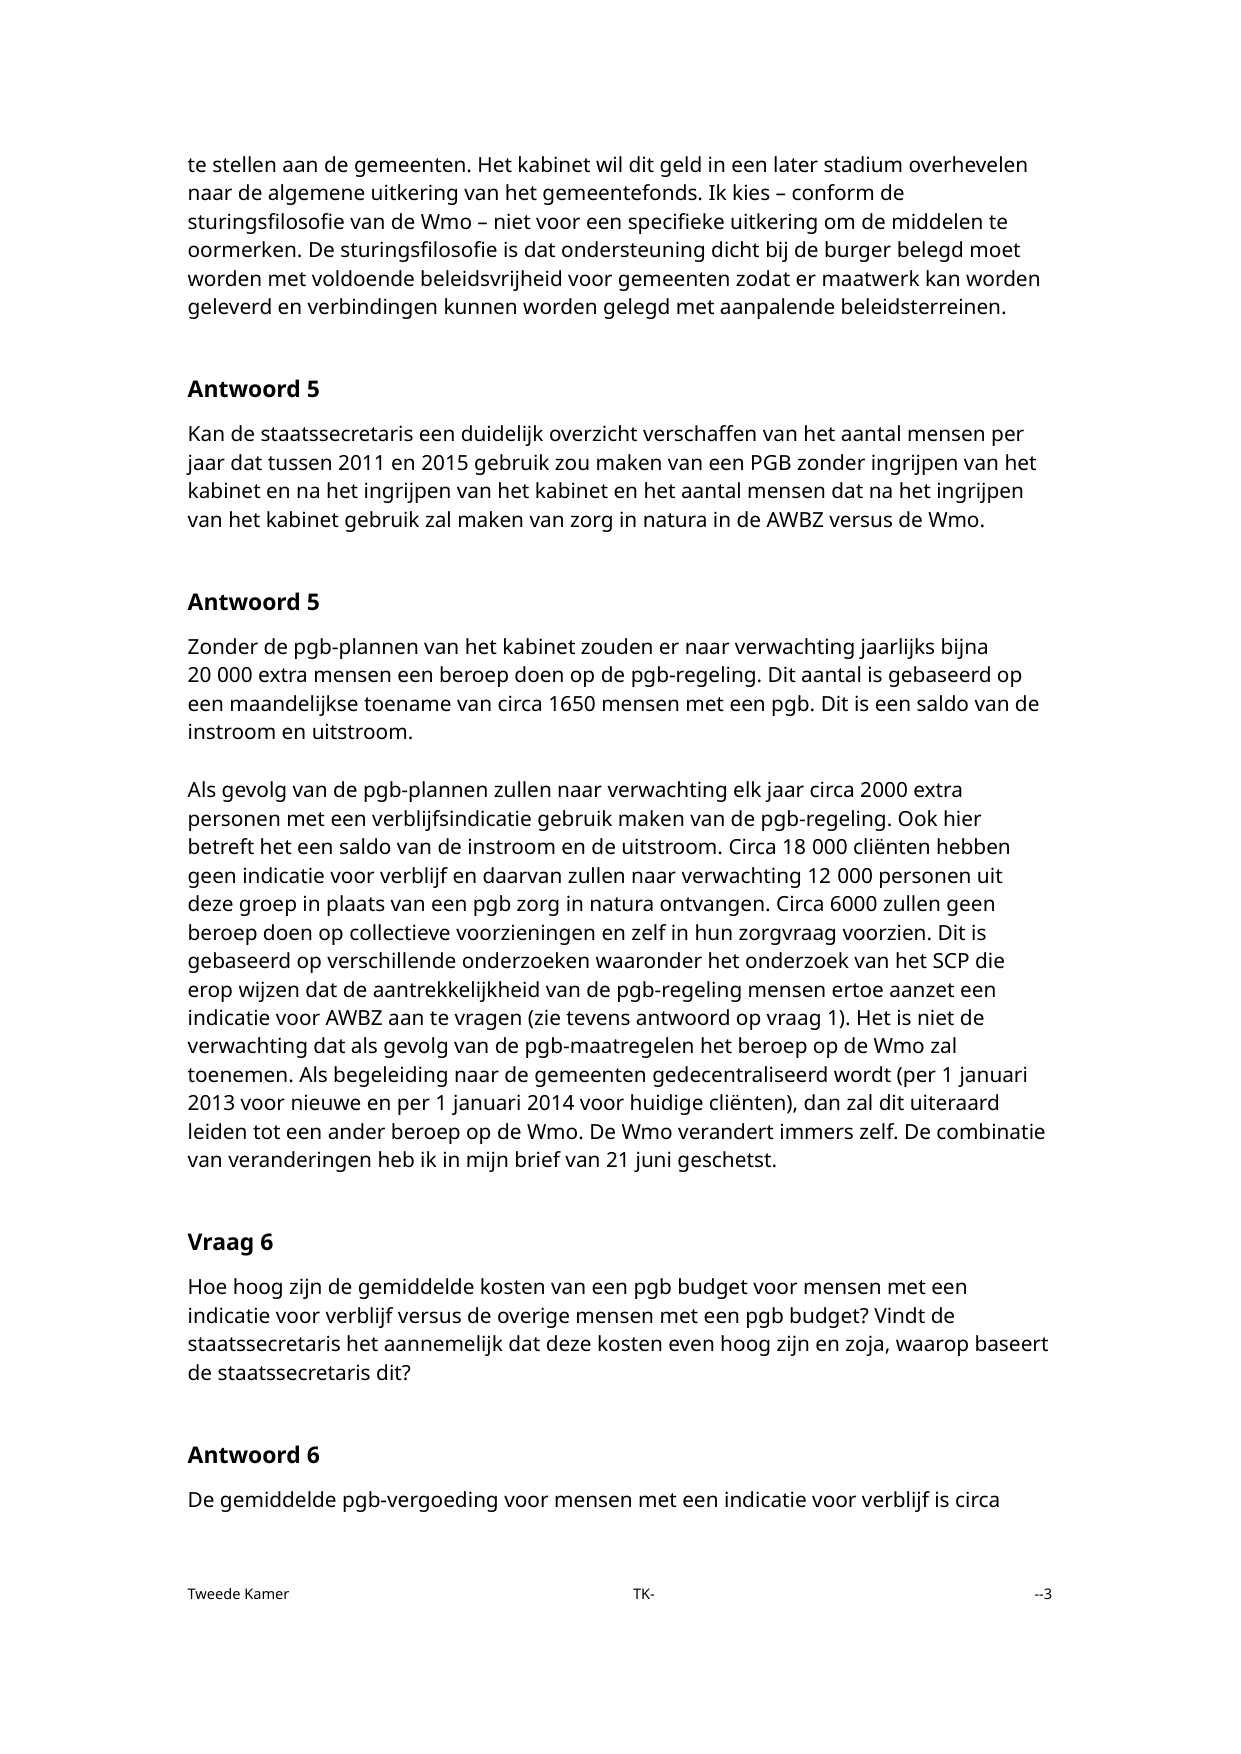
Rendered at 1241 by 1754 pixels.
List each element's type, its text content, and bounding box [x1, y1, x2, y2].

subtitle Antwoord 5 [187, 586, 1053, 617]
subtitle Antwoord 5 [187, 373, 1053, 404]
text Hoe hoog zijn de gemiddelde kosten van een pgb budget voor mensen met een indicatie voor verblijf versus de overige mensen met een pgb budget? Vindt de staatssecretaris het aannemelijk dat deze kosten even hoog zijn en zoja, waarop baseert de staatssecretaris dit? [187, 1272, 1053, 1386]
text Zonder de pgb-plannen van het kabinet zouden er naar verwachting jaarlijks bijna 20 000 extra mensen een beroep doen op de pgb-regeling. Dit aantal is gebaseerd op een maandelijkse toename van circa 1650 mensen met een pgb. Dit is een saldo van de instroom en uitstroom. [187, 632, 1053, 746]
subtitle Vraag 6 [187, 1226, 1053, 1257]
text De gemiddelde pgb-vergoeding voor mensen met een indicatie voor verblijf is circa [187, 1485, 1053, 1513]
text Als gevolg van de pgb-plannen zullen naar verwachting elk jaar circa 2000 extra personen met een verblijfsindicatie gebruik maken van de pgb-regeling. Ook hier betreft het een saldo van de instroom en de uitstroom. Circa 18 000 cliënten hebben geen indicatie voor verblijf en daarvan zullen naar verwachting 12 000 personen uit deze groep in plaats van een pgb zorg in natura ontvangen. Circa 6000 zullen geen beroep doen op collectieve voorzieningen en zelf in hun zorgvraag voorzien. Dit is gebaseerd op verschillende onderzoeken waaronder het onderzoek van het SCP die erop wijzen dat de aantrekkelijkheid van de pgb-regeling mensen ertoe aanzet een indicatie voor AWBZ aan te vragen (zie tevens antwoord op vraag 1). Het is niet de verwachting dat als gevolg van de pgb-maatregelen het beroep op de Wmo zal toenemen. Als begeleiding naar de gemeenten gedecentraliseerd wordt (per 1 januari 2013 voor nieuwe en per 1 januari 2014 voor huidige cliënten), dan zal dit uiteraard leiden tot een ander beroep op de Wmo. De Wmo verandert immers zelf. De combinatie van veranderingen heb ik in mijn brief van 21 juni geschetst. [187, 776, 1053, 1174]
text Kan de staatssecretaris een duidelijk overzicht verschaffen van het aantal mensen per jaar dat tussen 2011 en 2015 gebruik zou maken van een PGB zonder ingrijpen van het kabinet en na het ingrijpen van het kabinet en het aantal mensen dat na het ingrijpen van het kabinet gebruik zal maken van zorg in natura in de AWBZ versus de Wmo. [187, 419, 1053, 533]
text te stellen aan de gemeenten. Het kabinet wil dit geld in een later stadium overhevelen naar de algemene uitkering van het gemeentefonds. Ik kies – conform de sturingsfilosofie van de Wmo – niet voor een specifieke uitkering om de middelen te oormerken. De sturingsfilosofie is dat ondersteuning dicht bij de burger belegd moet worden met voldoende beleidsvrijheid voor gemeenten zodat er maatwerk kan worden geleverd en verbindingen kunnen worden gelegd met aanpalende beleidsterreinen. [187, 150, 1053, 321]
subtitle Antwoord 6 [187, 1439, 1053, 1470]
